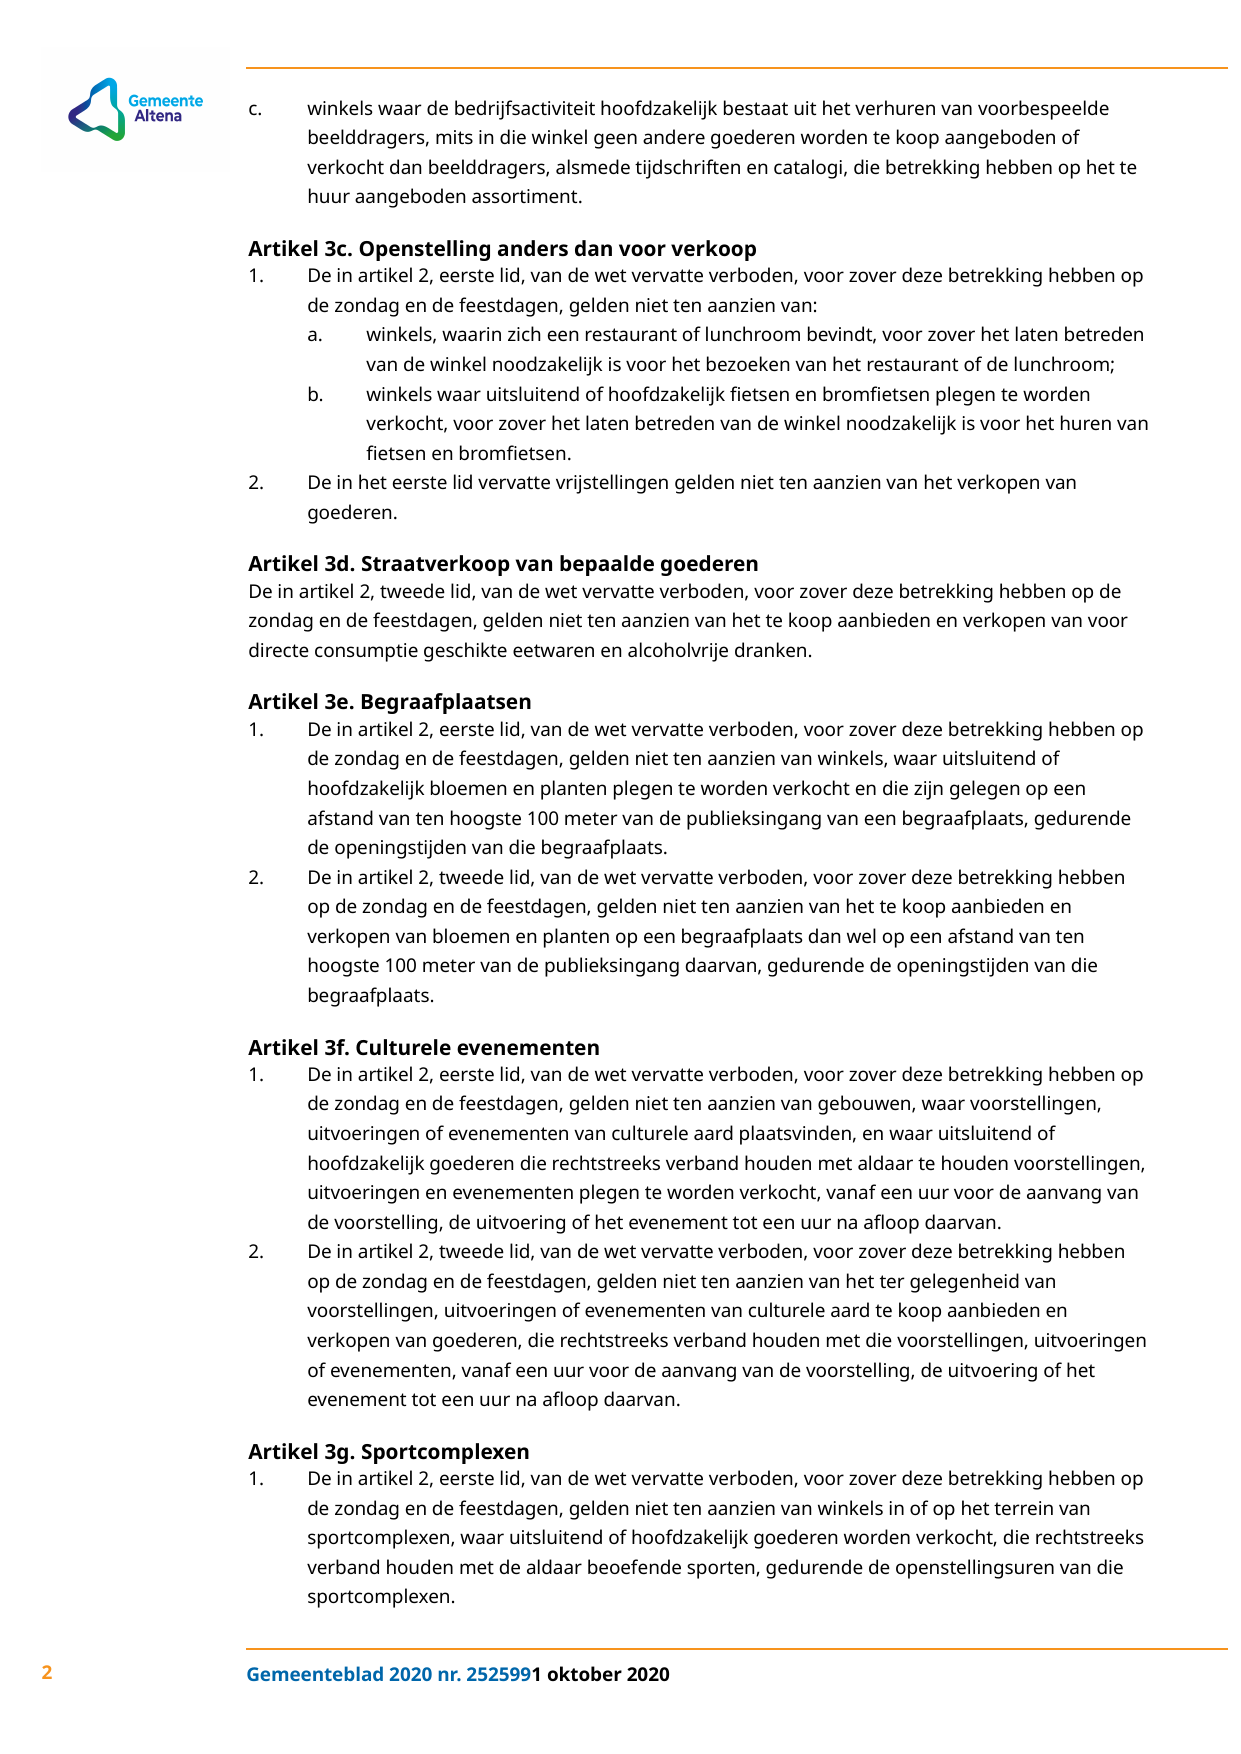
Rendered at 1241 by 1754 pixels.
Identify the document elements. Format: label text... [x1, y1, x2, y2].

text Artikel 3e. Begraafplaatsen [248, 687, 1152, 716]
text Artikel 3d. Straatverkoop van bepaalde goederen [248, 549, 1152, 578]
list winkels, waarin zich een restaurant of lunchroom bevindt, voor zover het laten betreden van de winkel noodzakelijk is voor het bezoeken van het restaurant of de lunchroom; [307, 322, 1152, 377]
text De in artikel 2, tweede lid, van de wet vervatte verboden, voor zover deze betrekking hebben op de zondag en de feestdagen, gelden niet ten aanzien van het te koop aanbieden en verkopen van voor directe consumptie geschikte eetwaren en alcoholvrije dranken. [248, 578, 1152, 663]
list winkels waar de bedrijfsactiviteit hoofdzakelijk bestaat uit het verhuren van voorbespeelde beelddragers, mits in die winkel geen andere goederen worden te koop aangeboden of verkocht dan beelddragers, alsmede tijdschriften en catalogi, die betrekking hebben op het te huur aangeboden assortiment. [248, 95, 1152, 209]
list De in artikel 2, eerste lid, van de wet vervatte verboden, voor zover deze betrekking hebben op de zondag en de feestdagen, gelden niet ten aanzien van winkels in of op het terrein van sportcomplexen, waar uitsluitend of hoofdzakelijk goederen worden verkocht, die rechtstreeks verband houden met de aldaar beoefende sporten, gedurende de openstellingsuren van die sportcomplexen. [248, 1465, 1152, 1609]
list De in artikel 2, eerste lid, van de wet vervatte verboden, voor zover deze betrekking hebben op de zondag en de feestdagen, gelden niet ten aanzien van gebouwen, waar voorstellingen, uitvoeringen of evenementen van culturele aard plaatsvinden, en waar uitsluitend of hoofdzakelijk goederen die rechtstreeks verband houden met aldaar te houden voorstellingen, uitvoeringen en evenementen plegen te worden verkocht, vanaf een uur voor de aanvang van de voorstelling, de uitvoering of het evenement tot een uur na afloop daarvan. [248, 1061, 1152, 1235]
list De in artikel 2, tweede lid, van de wet vervatte verboden, voor zover deze betrekking hebben op de zondag en de feestdagen, gelden niet ten aanzien van het ter gelegenheid van voorstellingen, uitvoeringen of evenementen van culturele aard te koop aanbieden en verkopen van goederen, die rechtstreeks verband houden met die voorstellingen, uitvoeringen of evenementen, vanaf een uur voor de aanvang van de voorstelling, de uitvoering of het evenement tot een uur na afloop daarvan. [248, 1238, 1152, 1412]
list winkels waar uitsluitend of hoofdzakelijk fietsen en bromfietsen plegen te worden verkocht, voor zover het laten betreden van de winkel noodzakelijk is voor het huren van fietsen en bromfietsen. [307, 381, 1152, 466]
text Artikel 3g. Sportcomplexen [248, 1437, 1152, 1465]
text Artikel 3f. Culturele evenementen [248, 1033, 1152, 1061]
list De in artikel 2, eerste lid, van de wet vervatte verboden, voor zover deze betrekking hebben op de zondag en de feestdagen, gelden niet ten aanzien van: [248, 262, 1152, 318]
list De in het eerste lid vervatte vrijstellingen gelden niet ten aanzien van het verkopen van goederen. [248, 469, 1152, 525]
list De in artikel 2, eerste lid, van de wet vervatte verboden, voor zover deze betrekking hebben op de zondag en de feestdagen, gelden niet ten aanzien van winkels, waar uitsluitend of hoofdzakelijk bloemen en planten plegen te worden verkocht en die zijn gelegen op een afstand van ten hoogste 100 meter van de publieksingang van een begraafplaats, gedurende de openingstijden van die begraafplaats. [248, 716, 1152, 860]
text Artikel 3c. Openstelling anders dan voor verkoop [248, 234, 1152, 262]
picture [41, 47, 231, 172]
list De in artikel 2, tweede lid, van de wet vervatte verboden, voor zover deze betrekking hebben op de zondag en de feestdagen, gelden niet ten aanzien van het te koop aanbieden en verkopen van bloemen en planten op een begraafplaats dan wel op een afstand van ten hoogste 100 meter van de publieksingang daarvan, gedurende de openingstijden van die begraafplaats. [248, 864, 1152, 1008]
